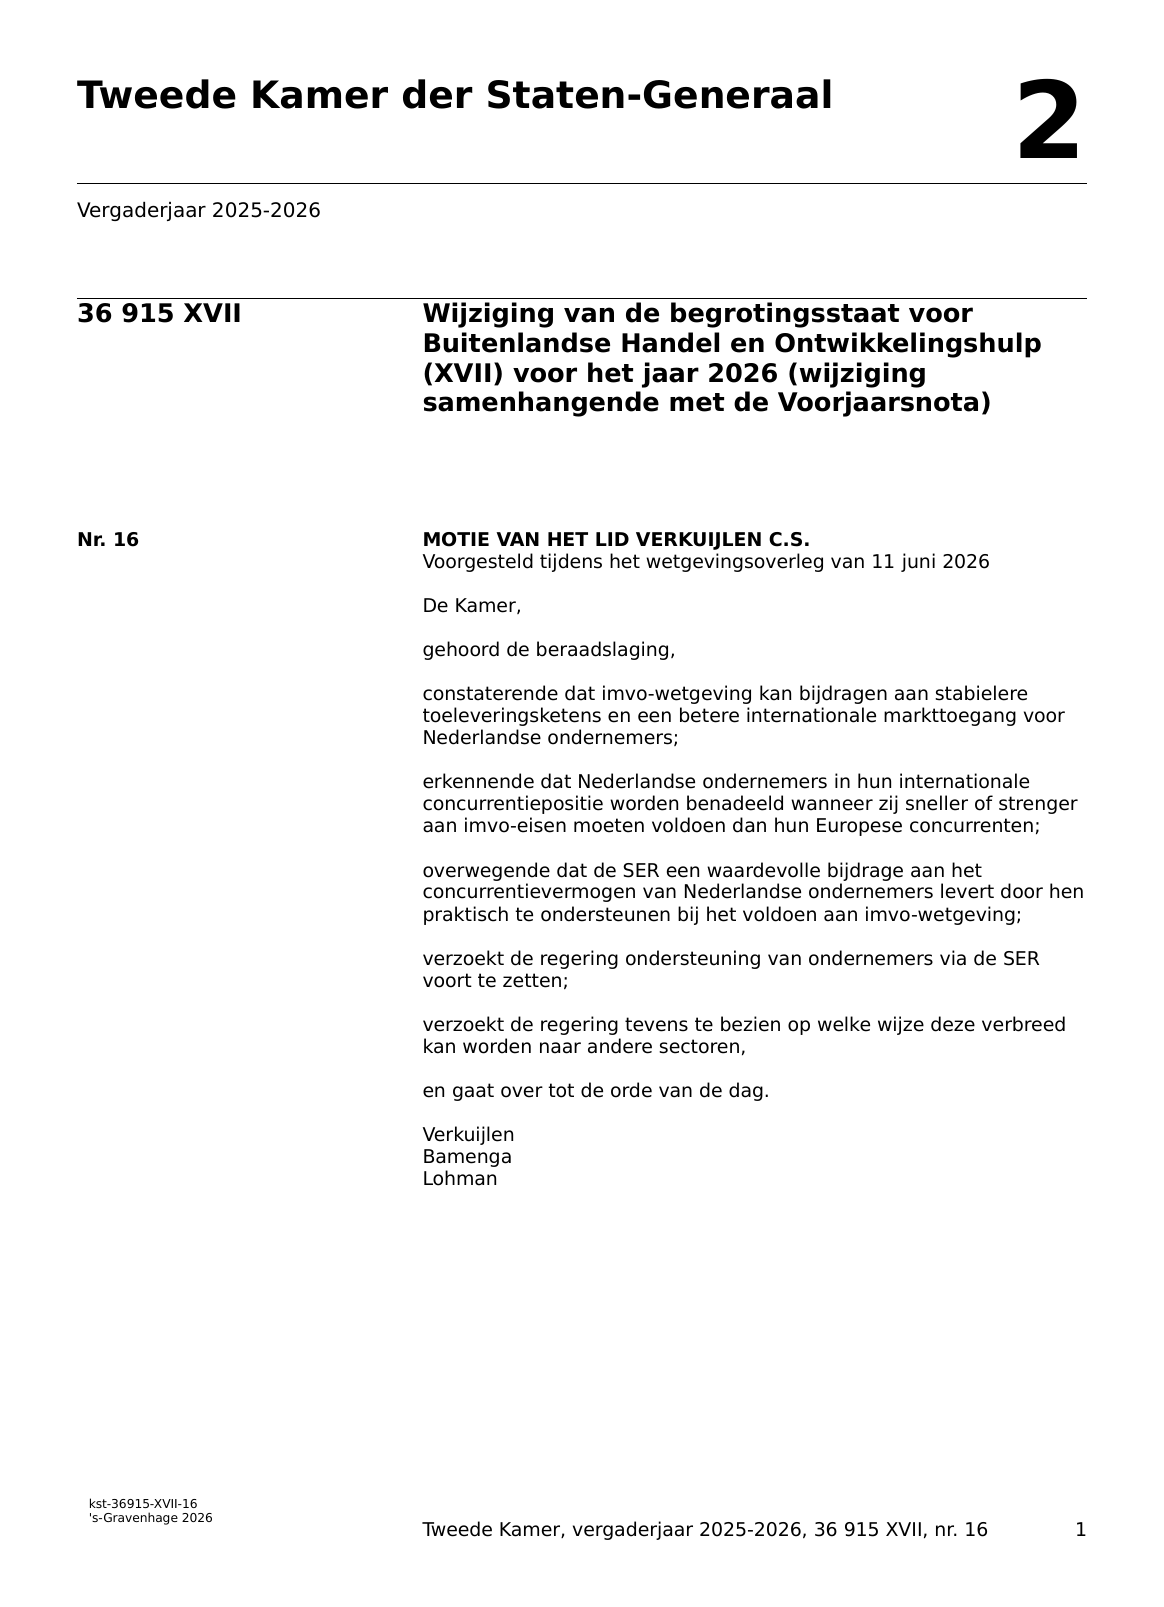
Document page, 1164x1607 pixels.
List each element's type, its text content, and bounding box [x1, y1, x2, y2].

table_header Tweede Kamer der Staten-Generaal [77, 59, 886, 183]
text kst-36915-XVII-16 [88, 1497, 323, 1511]
text Voorgesteld tijdens het wetgevingsoverleg van 11 juni 2026 [422, 551, 1087, 573]
text erkennende dat Nederlandse ondernemers in hun internationale concurrentiepositie worden benadeeld wanneer zij sneller of strenger aan imvo-eisen moeten voldoen dan hun Europese concurrenten; [422, 771, 1087, 837]
text constaterende dat imvo-wetgeving kan bijdragen aan stabielere toeleveringsketens en een betere internationale markttoegang voor Nederlandse ondernemers; [422, 683, 1087, 749]
table_header 2 [886, 59, 1087, 183]
table_cell Vergaderjaar 2025-2026 [77, 184, 1087, 298]
text verzoekt de regering tevens te bezien op welke wijze deze verbreed kan worden naar andere sectoren, [422, 1014, 1087, 1058]
subtitle Nr. 16 MOTIE VAN HET LID VERKUIJLEN C.S. [77, 529, 1087, 551]
text verzoekt de regering ondersteuning van ondernemers via de SER voort te zetten; [422, 948, 1087, 992]
subtitle 36 915 XVII Wijziging van de begrotingsstaat voor Buitenlandse Handel en Ontwikkelingshulp (XVII) voor het jaar 2026 (wijziging samenhangende met de Voorjaarsnota) [77, 299, 1087, 418]
text Lohman [422, 1168, 1087, 1190]
text Verkuijlen [422, 1124, 1087, 1146]
text overwegende dat de SER een waardevolle bijdrage aan het concurrentievermogen van Nederlandse ondernemers levert door hen praktisch te ondersteunen bij het voldoen aan imvo-wetgeving; [422, 859, 1087, 925]
text Bamenga [422, 1146, 1087, 1168]
text gehoord de beraadslaging, [422, 639, 1087, 661]
text en gaat over tot de orde van de dag. [422, 1080, 1087, 1102]
text 's-Gravenhage 2026 [88, 1511, 323, 1525]
text De Kamer, [422, 595, 1087, 617]
